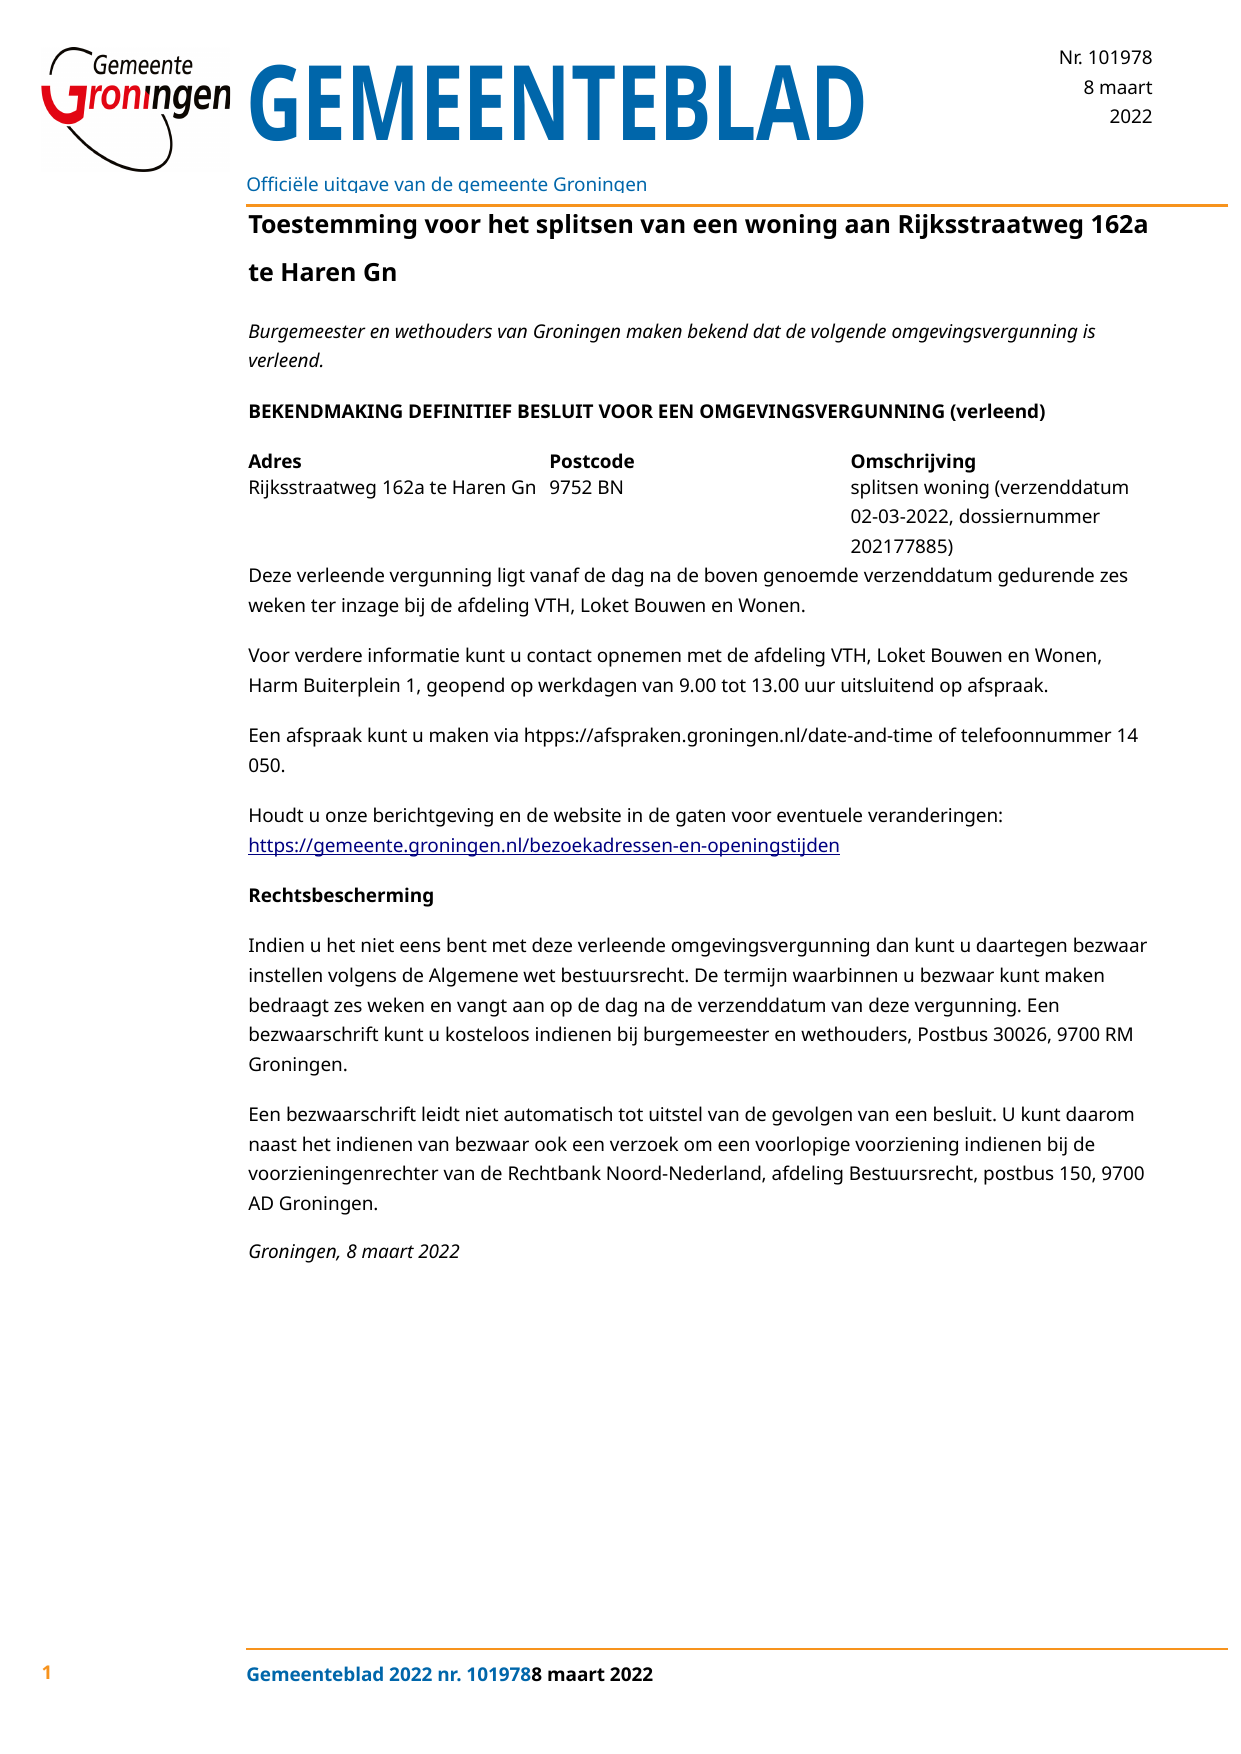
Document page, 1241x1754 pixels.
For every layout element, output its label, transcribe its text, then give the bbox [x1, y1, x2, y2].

table_header Adres [248, 449, 549, 474]
text Houdt u onze berichtgeving en de website in de gaten voor eventuele veranderingen: https://gemeente.groningen.nl/bezoekadressen-en-openingstijden [248, 802, 1152, 858]
picture [41, 47, 231, 172]
text Deze verleende vergunning ligt vanaf de dag na de boven genoemde verzenddatum gedurende zes weken ter inzage bij de afdeling VTH, Loket Bouwen en Wonen. [248, 562, 1152, 618]
table_header Postcode [549, 449, 850, 474]
text Rechtsbescherming [248, 882, 1152, 908]
table_cell 9752 BN [549, 474, 850, 559]
table_cell Rijksstraatweg 162a te Haren Gn [248, 474, 549, 559]
text Burgemeester en wethouders van Groningen maken bekend dat de volgende omgevingsvergunning is verleend. [248, 318, 1152, 373]
table_header Omschrijving [850, 449, 1152, 474]
table_cell splitsen woning (verzenddatum 02-03-2022, dossiernummer 202177885) [850, 474, 1152, 559]
text Toestemming voor het splitsen van een woning aan Rijksstraatweg 162a te Haren Gn [248, 207, 1152, 288]
text Indien u het niet eens bent met deze verleende omgevingsvergunning dan kunt u daartegen bezwaar instellen volgens de Algemene wet bestuursrecht. De termijn waarbinnen u bezwaar kunt maken bedraagt zes weken en vangt aan op de dag na de verzenddatum van deze vergunning. Een bezwaarschrift kunt u kosteloos indienen bij burgemeester en wethouders, Postbus 30026, 9700 RM Groningen. [248, 933, 1152, 1077]
text Groningen, 8 maart 2022 [248, 1238, 1152, 1264]
text BEKENDMAKING DEFINITIEF BESLUIT VOOR EEN OMGEVINGSVERGUNNING (verleend) [248, 398, 1152, 424]
text Een bezwaarschrift leidt niet automatisch tot uitstel van de gevolgen van een besluit. U kunt daarom naast het indienen van bezwaar ook een verzoek om een voorlopige voorziening indienen bij de voorzieningenrechter van de Rechtbank Noord-Nederland, afdeling Bestuursrecht, postbus 150, 9700 AD Groningen. [248, 1101, 1152, 1216]
text Voor verdere informatie kunt u contact opnemen met de afdeling VTH, Loket Bouwen en Wonen, Harm Buiterplein 1, geopend op werkdagen van 9.00 tot 13.00 uur uitsluitend op afspraak. [248, 642, 1152, 698]
text Een afspraak kunt u maken via htpps://afspraken.groningen.nl/date-and-time of telefoonnummer 14 050. [248, 722, 1152, 778]
